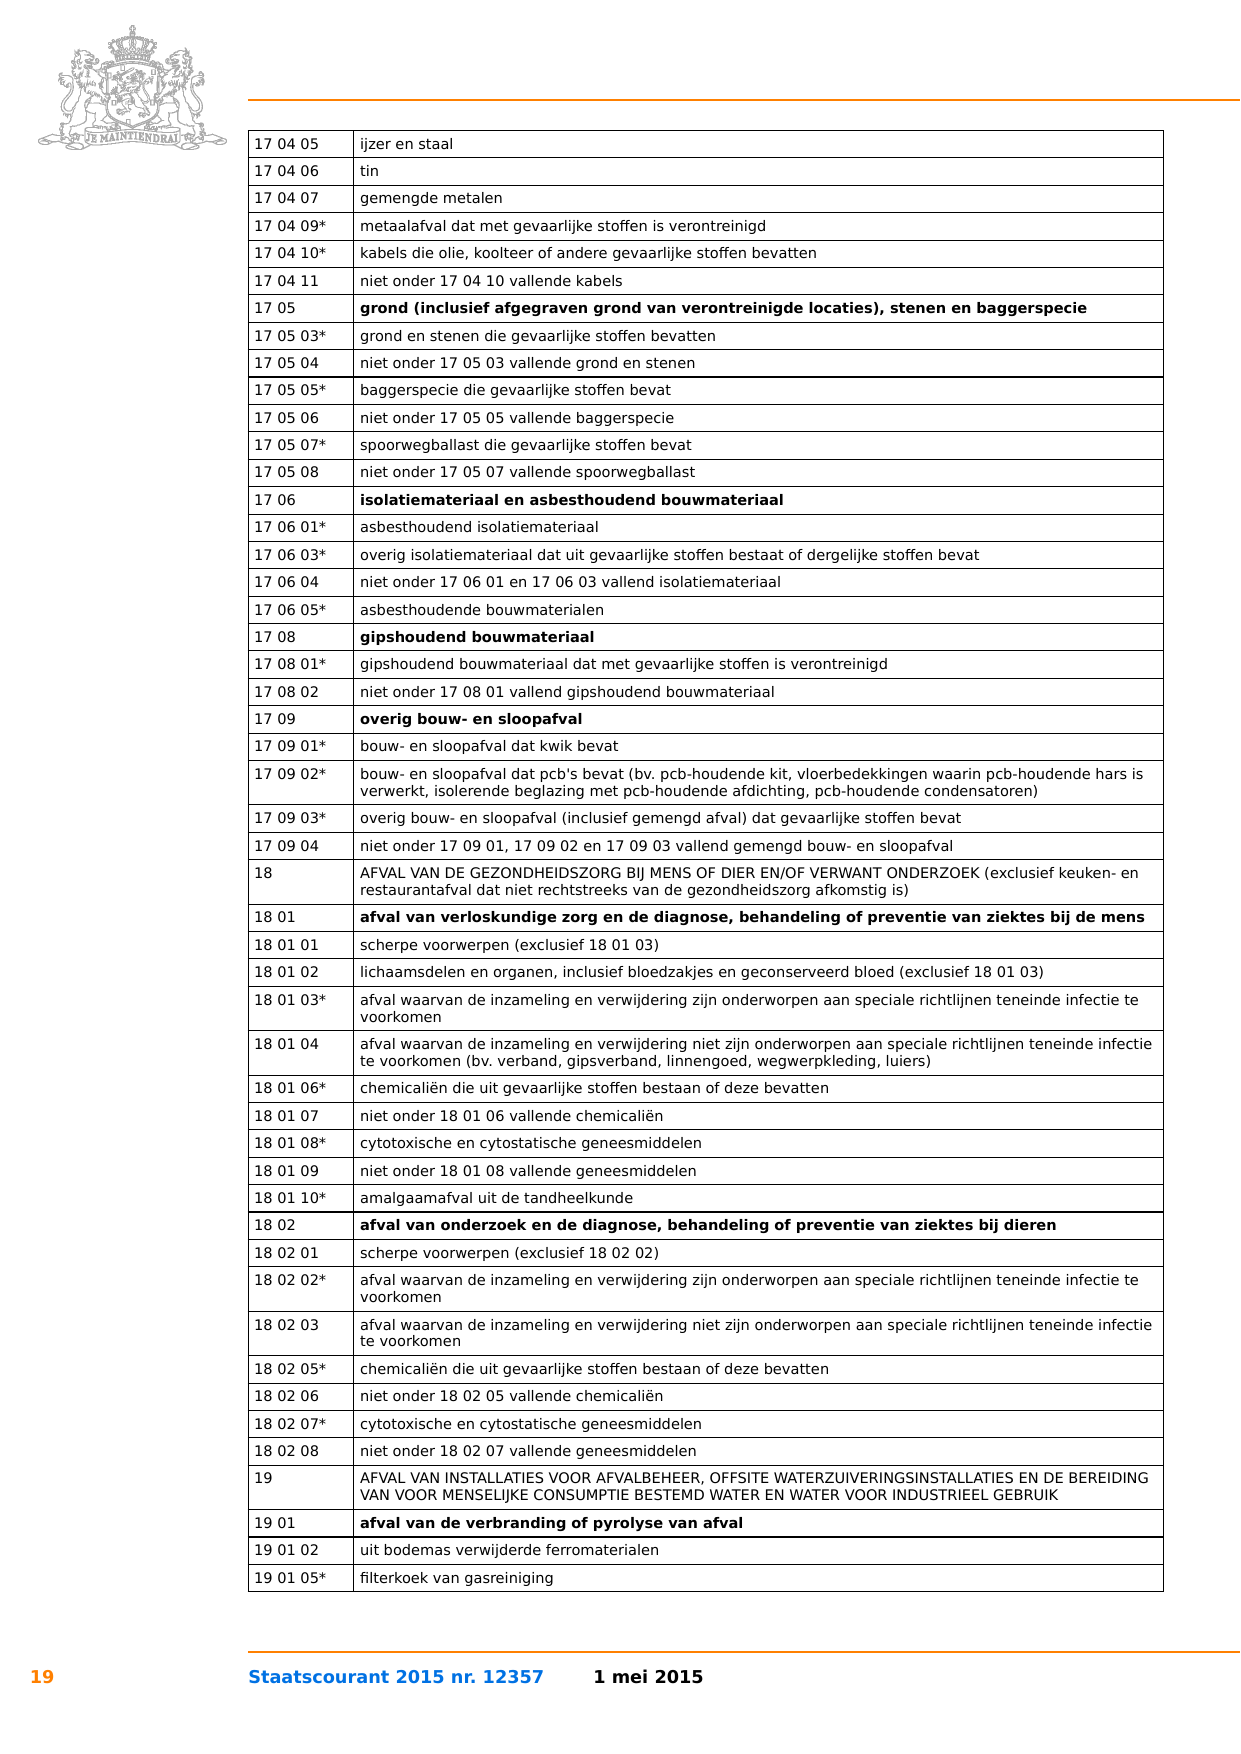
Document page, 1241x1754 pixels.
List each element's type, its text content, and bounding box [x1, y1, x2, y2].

table_cell niet onder 17 06 01 en 17 06 03 vallend isolatiemateriaal [354, 569, 1163, 596]
table_cell ijzer en staal [354, 131, 1163, 157]
table_cell scherpe voorwerpen (exclusief 18 01 03) [354, 932, 1163, 958]
table_cell isolatiemateriaal en asbesthoudend bouwmateriaal [354, 487, 1163, 513]
table_cell gemengde metalen [354, 186, 1163, 212]
table_cell tin [354, 158, 1163, 185]
table_cell 17 05 [249, 295, 353, 322]
table_cell 19 01 05* [249, 1565, 353, 1591]
table_cell overig isolatiemateriaal dat uit gevaarlijke stoffen bestaat of dergelijke stoffen bevat [354, 542, 1163, 568]
table_cell 17 06 03* [249, 542, 353, 568]
table_cell afval waarvan de inzameling en verwijdering zijn onderworpen aan speciale richtlijnen teneinde infectie te voorkomen [354, 987, 1163, 1030]
table_cell 18 01 03* [249, 987, 353, 1030]
table_cell 17 08 02 [249, 679, 353, 705]
table_cell 17 05 03* [249, 323, 353, 349]
table_cell afval van verloskundige zorg en de diagnose, behandeling of preventie van ziektes bij de mens [354, 905, 1163, 931]
table_cell asbesthoudende bouwmaterialen [354, 597, 1163, 623]
table_cell 18 01 09 [249, 1158, 353, 1184]
table_cell amalgaamafval uit de tandheelkunde [354, 1185, 1163, 1211]
table_cell 18 02 06 [249, 1384, 353, 1410]
table_cell 17 06 05* [249, 597, 353, 623]
table_cell 17 05 06 [249, 405, 353, 431]
table_cell 18 02 05* [249, 1356, 353, 1382]
table_cell 17 04 09* [249, 213, 353, 239]
table_cell 18 01 10* [249, 1185, 353, 1211]
table_cell niet onder 18 02 07 vallende geneesmiddelen [354, 1438, 1163, 1464]
table_cell 17 09 [249, 706, 353, 733]
table_cell grond en stenen die gevaarlijke stoffen bevatten [354, 323, 1163, 349]
table_cell 18 02 02* [249, 1267, 353, 1311]
table_cell niet onder 17 08 01 vallend gipshoudend bouwmateriaal [354, 679, 1163, 705]
table_cell 17 09 02* [249, 761, 353, 804]
table_cell 18 02 01 [249, 1240, 353, 1266]
table_cell 17 05 05* [249, 378, 353, 404]
table_cell spoorwegballast die gevaarlijke stoffen bevat [354, 432, 1163, 459]
table_cell 17 05 04 [249, 350, 353, 376]
table_cell niet onder 18 02 05 vallende chemicaliën [354, 1384, 1163, 1410]
table_cell grond (inclusief afgegraven grond van verontreinigde locaties), stenen en baggerspecie [354, 295, 1163, 322]
table_cell afval waarvan de inzameling en verwijdering niet zijn onderworpen aan speciale richtlijnen teneinde infectie te voorkomen (bv. verband, gipsverband, linnengoed, wegwerpkleding, luiers) [354, 1031, 1163, 1074]
table_cell filterkoek van gasreiniging [354, 1565, 1163, 1591]
table_cell 19 [249, 1466, 353, 1509]
table_cell 17 06 04 [249, 569, 353, 596]
table_cell 18 01 02 [249, 959, 353, 986]
table_cell overig bouw- en sloopafval (inclusief gemengd afval) dat gevaarlijke stoffen bevat [354, 805, 1163, 832]
table_cell 17 05 07* [249, 432, 353, 459]
table_cell 18 01 07 [249, 1103, 353, 1129]
table_cell AFVAL VAN DE GEZONDHEIDSZORG BIJ MENS OF DIER EN/OF VERWANT ONDERZOEK (exclusief keuken- en restaurantafval dat niet rechtstreeks van de gezondheidszorg afkomstig is) [354, 860, 1163, 903]
table_cell overig bouw- en sloopafval [354, 706, 1163, 733]
table_cell metaalafval dat met gevaarlijke stoffen is verontreinigd [354, 213, 1163, 239]
table_cell niet onder 17 09 01, 17 09 02 en 17 09 03 vallend gemengd bouw- en sloopafval [354, 833, 1163, 859]
table_cell gipshoudend bouwmateriaal dat met gevaarlijke stoffen is verontreinigd [354, 651, 1163, 678]
table_cell chemicaliën die uit gevaarlijke stoffen bestaan of deze bevatten [354, 1356, 1163, 1382]
table_cell 17 04 11 [249, 268, 353, 294]
table_cell niet onder 17 05 05 vallende baggerspecie [354, 405, 1163, 431]
table_cell 18 01 01 [249, 932, 353, 958]
table_cell bouw- en sloopafval dat pcb's bevat (bv. pcb-houdende kit, vloerbedekkingen waarin pcb-houdende hars is verwerkt, isolerende beglazing met pcb-houdende afdichting, pcb-houdende condensatoren) [354, 761, 1163, 804]
table_cell 19 01 [249, 1510, 353, 1536]
table_cell 18 [249, 860, 353, 903]
table_cell 17 08 01* [249, 651, 353, 678]
picture [38, 25, 227, 150]
table_cell 17 04 05 [249, 131, 353, 157]
table_cell kabels die olie, koolteer of andere gevaarlijke stoffen bevatten [354, 241, 1163, 267]
table_cell baggerspecie die gevaarlijke stoffen bevat [354, 378, 1163, 404]
table_cell 18 01 04 [249, 1031, 353, 1074]
table_cell 18 02 03 [249, 1312, 353, 1355]
table_cell niet onder 17 05 03 vallende grond en stenen [354, 350, 1163, 376]
table_cell niet onder 17 05 07 vallende spoorwegballast [354, 460, 1163, 486]
table_cell gipshoudend bouwmateriaal [354, 624, 1163, 650]
table_cell 18 02 08 [249, 1438, 353, 1464]
table_cell 18 01 [249, 905, 353, 931]
table_cell 17 04 07 [249, 186, 353, 212]
table_cell 17 04 06 [249, 158, 353, 185]
table_cell uit bodemas verwijderde ferromaterialen [354, 1538, 1163, 1564]
table_cell 17 09 04 [249, 833, 353, 859]
table_cell 17 09 01* [249, 734, 353, 760]
table_cell 17 08 [249, 624, 353, 650]
table_cell chemicaliën die uit gevaarlijke stoffen bestaan of deze bevatten [354, 1076, 1163, 1102]
table_cell afval waarvan de inzameling en verwijdering zijn onderworpen aan speciale richtlijnen teneinde infectie te voorkomen [354, 1267, 1163, 1311]
table_cell scherpe voorwerpen (exclusief 18 02 02) [354, 1240, 1163, 1266]
table_cell afval van de verbranding of pyrolyse van afval [354, 1510, 1163, 1536]
table_cell 17 09 03* [249, 805, 353, 832]
table_cell afval van onderzoek en de diagnose, behandeling of preventie van ziektes bij dieren [354, 1213, 1163, 1239]
table_cell 17 06 01* [249, 515, 353, 541]
table_cell lichaamsdelen en organen, inclusief bloedzakjes en geconserveerd bloed (exclusief 18 01 03) [354, 959, 1163, 986]
table_cell niet onder 18 01 06 vallende chemicaliën [354, 1103, 1163, 1129]
table_cell 18 02 [249, 1213, 353, 1239]
table_cell bouw- en sloopafval dat kwik bevat [354, 734, 1163, 760]
table_cell afval waarvan de inzameling en verwijdering niet zijn onderworpen aan speciale richtlijnen teneinde infectie te voorkomen [354, 1312, 1163, 1355]
table_cell AFVAL VAN INSTALLATIES VOOR AFVALBEHEER, OFFSITE WATERZUIVERINGSINSTALLATIES EN DE BEREIDING VAN VOOR MENSELIJKE CONSUMPTIE BESTEMD WATER EN WATER VOOR INDUSTRIEEL GEBRUIK [354, 1466, 1163, 1509]
table_cell 18 02 07* [249, 1411, 353, 1437]
table_cell 17 06 [249, 487, 353, 513]
table_cell niet onder 17 04 10 vallende kabels [354, 268, 1163, 294]
table_cell 18 01 08* [249, 1130, 353, 1157]
table_cell asbesthoudend isolatiemateriaal [354, 515, 1163, 541]
table_cell 19 01 02 [249, 1538, 353, 1564]
table_cell niet onder 18 01 08 vallende geneesmiddelen [354, 1158, 1163, 1184]
table_cell 17 05 08 [249, 460, 353, 486]
table_cell 18 01 06* [249, 1076, 353, 1102]
table_cell 17 04 10* [249, 241, 353, 267]
table_cell cytotoxische en cytostatische geneesmiddelen [354, 1411, 1163, 1437]
table_cell cytotoxische en cytostatische geneesmiddelen [354, 1130, 1163, 1157]
